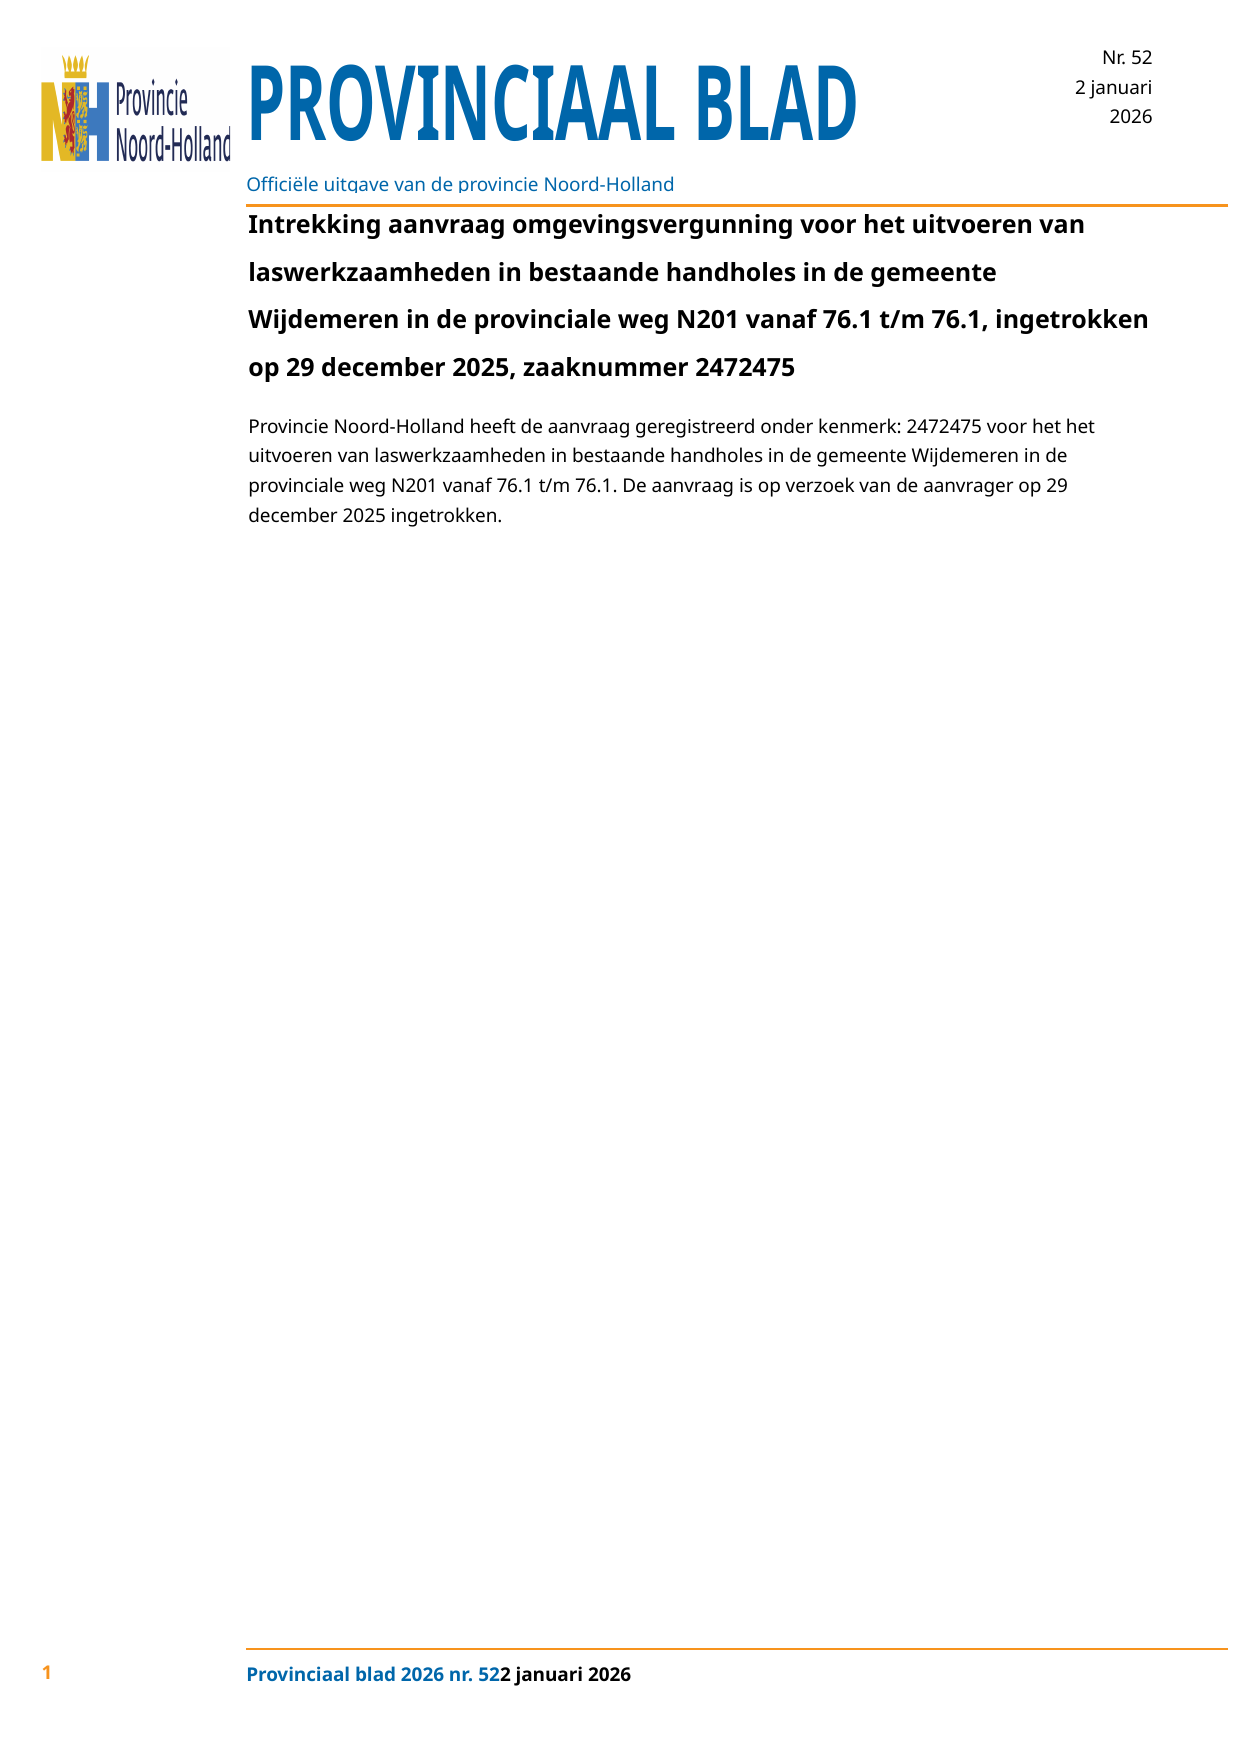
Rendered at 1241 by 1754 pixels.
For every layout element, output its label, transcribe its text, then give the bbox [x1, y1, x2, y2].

picture [41, 47, 231, 172]
text Intrekking aanvraag omgevingsvergunning voor het uitvoeren van laswerkzaamheden in bestaande handholes in de gemeente Wijdemeren in de provinciale weg N201 vanaf 76.1 t/m 76.1, ingetrokken op 29 december 2025, zaaknummer 2472475 [248, 207, 1152, 384]
text Provincie Noord-Holland heeft de aanvraag geregistreerd onder kenmerk: 2472475 voor het het uitvoeren van laswerkzaamheden in bestaande handholes in de gemeente Wijdemeren in de provinciale weg N201 vanaf 76.1 t/m 76.1. De aanvraag is op verzoek van de aanvrager op 29 december 2025 ingetrokken. [248, 413, 1152, 528]
